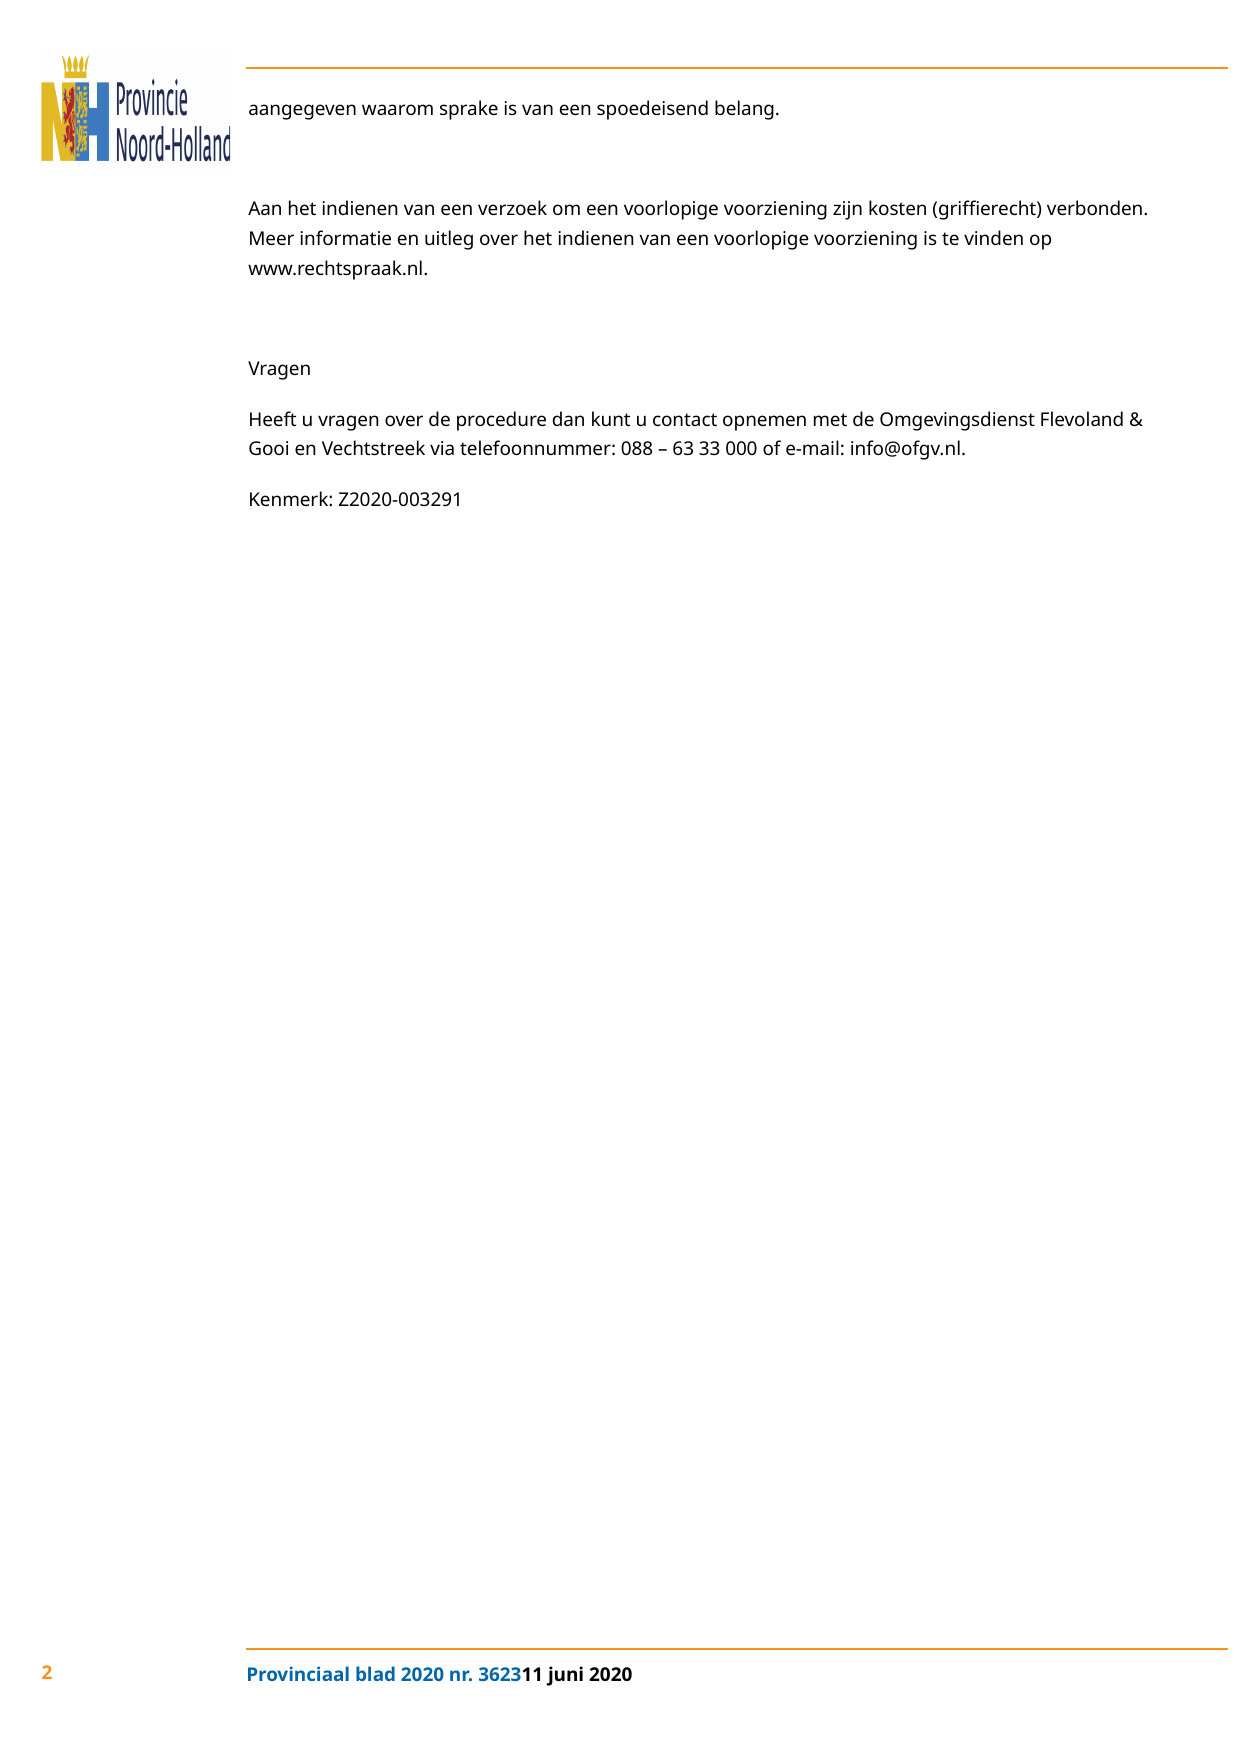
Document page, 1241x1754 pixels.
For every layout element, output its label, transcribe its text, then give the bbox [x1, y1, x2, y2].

text Heeft u vragen over de procedure dan kunt u contact opnemen met de Omgevingsdienst Flevoland & Gooi en Vechtstreek via telefoonnummer: 088 – 63 33 000 of e-mail: info@ofgv.nl. [248, 406, 1152, 461]
text Kenmerk: Z2020-003291 [248, 486, 1152, 512]
text Aan het indienen van een verzoek om een voorlopige voorziening zijn kosten (griffierecht) verbonden. Meer informatie en uitleg over het indienen van een voorlopige voorziening is te vinden op www.rechtspraak.nl. [248, 196, 1152, 281]
picture [41, 47, 231, 172]
text aangegeven waarom sprake is van een spoedeisend belang. [248, 95, 1152, 121]
text Vragen [248, 356, 1152, 381]
